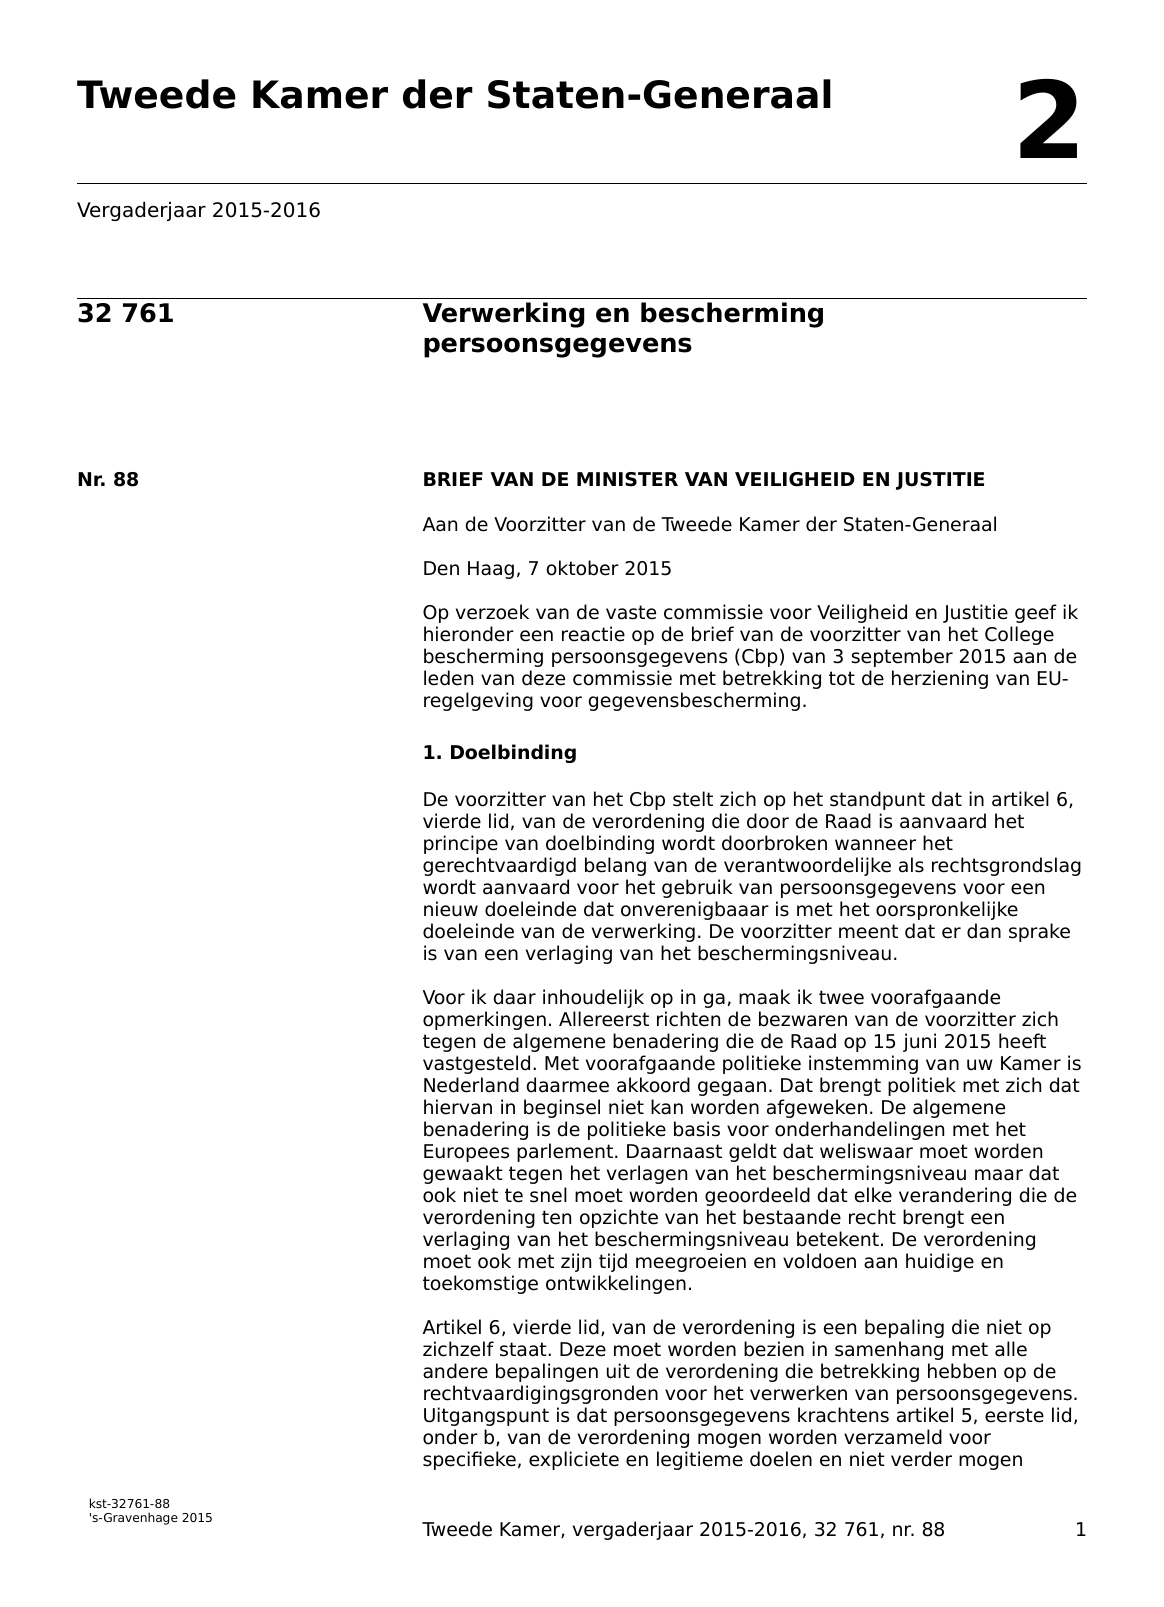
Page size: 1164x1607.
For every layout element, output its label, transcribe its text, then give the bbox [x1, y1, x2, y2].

text 's-Gravenhage 2015 [88, 1511, 323, 1525]
text Voor ik daar inhoudelijk op in ga, maak ik twee voorafgaande opmerkingen. Allereerst richten de bezwaren van de voorzitter zich tegen de algemene benadering die de Raad op 15 juni 2015 heeft vastgesteld. Met voorafgaande politieke instemming van uw Kamer is Nederland daarmee akkoord gegaan. Dat brengt politiek met zich dat hiervan in beginsel niet kan worden afgeweken. De algemene benadering is de politieke basis voor onderhandelingen met het Europees parlement. Daarnaast geldt dat weliswaar moet worden gewaakt tegen het verlagen van het beschermingsniveau maar dat ook niet te snel moet worden geoordeeld dat elke verandering die de verordening ten opzichte van het bestaande recht brengt een verlaging van het beschermingsniveau betekent. De verordening moet ook met zijn tijd meegroeien en voldoen aan huidige en toekomstige ontwikkelingen. [422, 987, 1087, 1294]
table_header Tweede Kamer der Staten-Generaal [77, 59, 886, 183]
table_header 2 [886, 59, 1087, 183]
subtitle 32 761 Verwerking en bescherming persoonsgegevens [77, 299, 1087, 358]
text kst-32761-88 [88, 1497, 323, 1511]
text Op verzoek van de vaste commissie voor Veiligheid en Justitie geef ik hieronder een reactie op de brief van de voorzitter van het College bescherming persoonsgegevens (Cbp) van 3 september 2015 aan de leden van deze commissie met betrekking tot de herziening van EU-regelgeving voor gegevensbescherming. [422, 602, 1087, 712]
text De voorzitter van het Cbp stelt zich op het standpunt dat in artikel 6, vierde lid, van de verordening die door de Raad is aanvaard het principe van doelbinding wordt doorbroken wanneer het gerechtvaardigd belang van de verantwoordelijke als rechtsgrondslag wordt aanvaard voor het gebruik van persoonsgegevens voor een nieuw doeleinde dat onverenigbaaar is met het oorspronkelijke doeleinde van de verwerking. De voorzitter meent dat er dan sprake is van een verlaging van het beschermingsniveau. [422, 789, 1087, 964]
text Den Haag, 7 oktober 2015 [422, 558, 1087, 580]
table_cell Vergaderjaar 2015-2016 [77, 184, 1087, 298]
subtitle Nr. 88 BRIEF VAN DE MINISTER VAN VEILIGHEID EN JUSTITIE [77, 469, 1087, 491]
text Artikel 6, vierde lid, van de verordening is een bepaling die niet op zichzelf staat. Deze moet worden bezien in samenhang met alle andere bepalingen uit de verordening die betrekking hebben op de rechtvaardigingsgronden voor het verwerken van persoonsgegevens. Uitgangspunt is dat persoonsgegevens krachtens artikel 5, eerste lid, onder b, van de verordening mogen worden verzameld voor specifieke, expliciete en legitieme doelen en niet verder mogen [422, 1317, 1087, 1471]
subtitle 1. Doelbinding [422, 742, 1087, 764]
text Aan de Voorzitter van de Tweede Kamer der Staten-Generaal [422, 513, 1087, 536]
